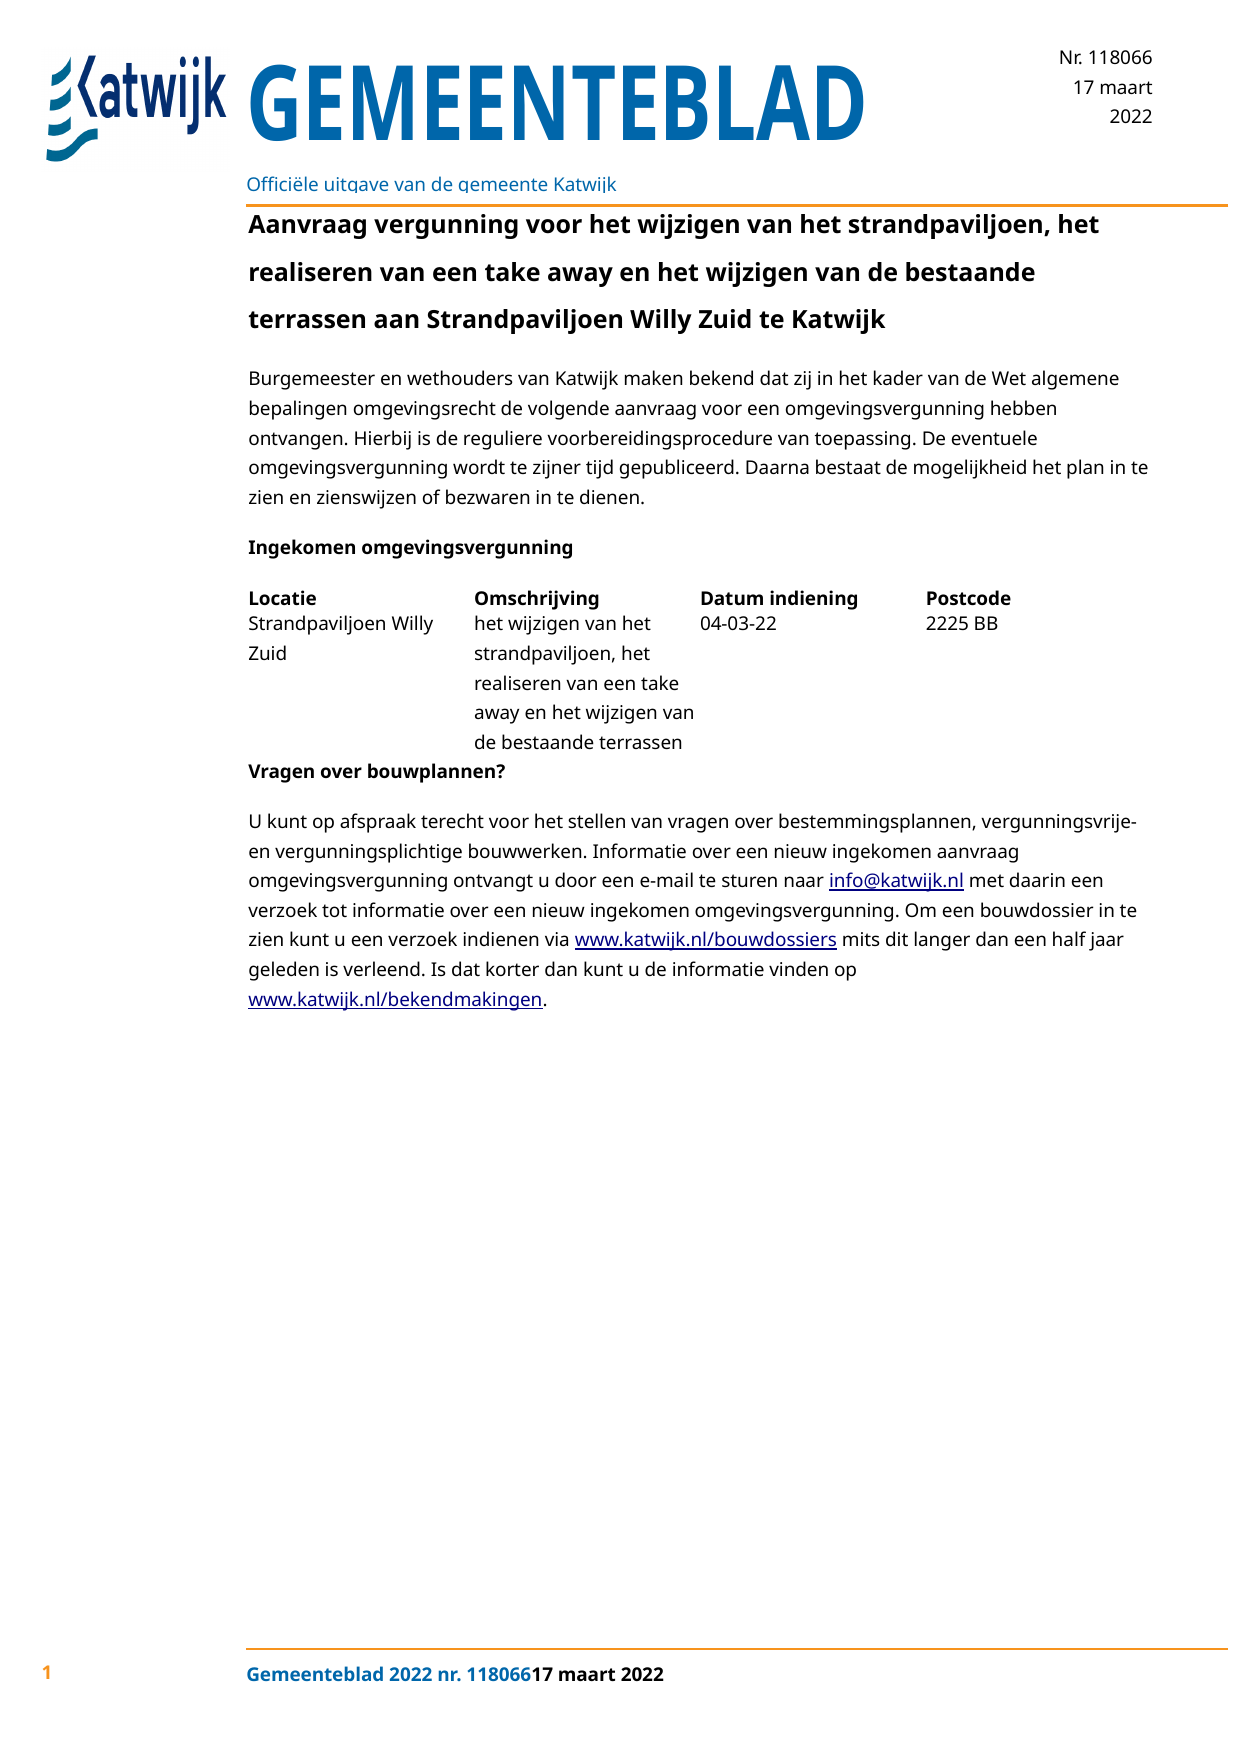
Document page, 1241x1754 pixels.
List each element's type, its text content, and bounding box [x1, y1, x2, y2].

text Burgemeester en wethouders van Katwijk maken bekend dat zij in het kader van de Wet algemene bepalingen omgevingsrecht de volgende aanvraag voor een omgevingsvergunning hebben ontvangen. Hierbij is de reguliere voorbereidingsprocedure van toepassing. De eventuele omgevingsvergunning wordt te zijner tijd gepubliceerd. Daarna bestaat de mogelijkheid het plan in te zien en zienswijzen of bezwaren in te dienen. [248, 366, 1152, 509]
text Ingekomen omgevingsvergunning [248, 534, 1152, 560]
table_cell 04-03-22 [700, 611, 926, 754]
table_header Datum indiening [700, 585, 926, 611]
text Aanvraag vergunning voor het wijzigen van het strandpaviljoen, het realiseren van een take away en het wijzigen van de bestaande terrassen aan Strandpaviljoen Willy Zuid te Katwijk [248, 207, 1152, 336]
table_header Postcode [926, 585, 1152, 611]
text U kunt op afspraak terecht voor het stellen van vragen over bestemmingsplannen, vergunningsvrije- en vergunningsplichtige bouwwerken. Informatie over een nieuw ingekomen aanvraag omgevingsvergunning ontvangt u door een e-mail te sturen naar info@katwijk.nl met daarin een verzoek tot informatie over een nieuw ingekomen omgevingsvergunning. Om een bouwdossier in te zien kunt u een verzoek indienen via www.katwijk.nl/bouwdossiers mits dit langer dan een half jaar geleden is verleend. Is dat korter dan kunt u de informatie vinden op www.katwijk.nl/bekendmakingen. [248, 808, 1152, 1011]
picture [41, 47, 231, 172]
table_header Omschrijving [474, 585, 700, 611]
table_header Locatie [248, 585, 474, 611]
table_cell het wijzigen van het strandpaviljoen, het realiseren van een take away en het wijzigen van de bestaande terrassen [474, 611, 700, 754]
table_cell 2225 BB [926, 611, 1152, 754]
text Vragen over bouwplannen? [248, 758, 1152, 783]
table_cell Strandpaviljoen Willy Zuid [248, 611, 474, 754]
